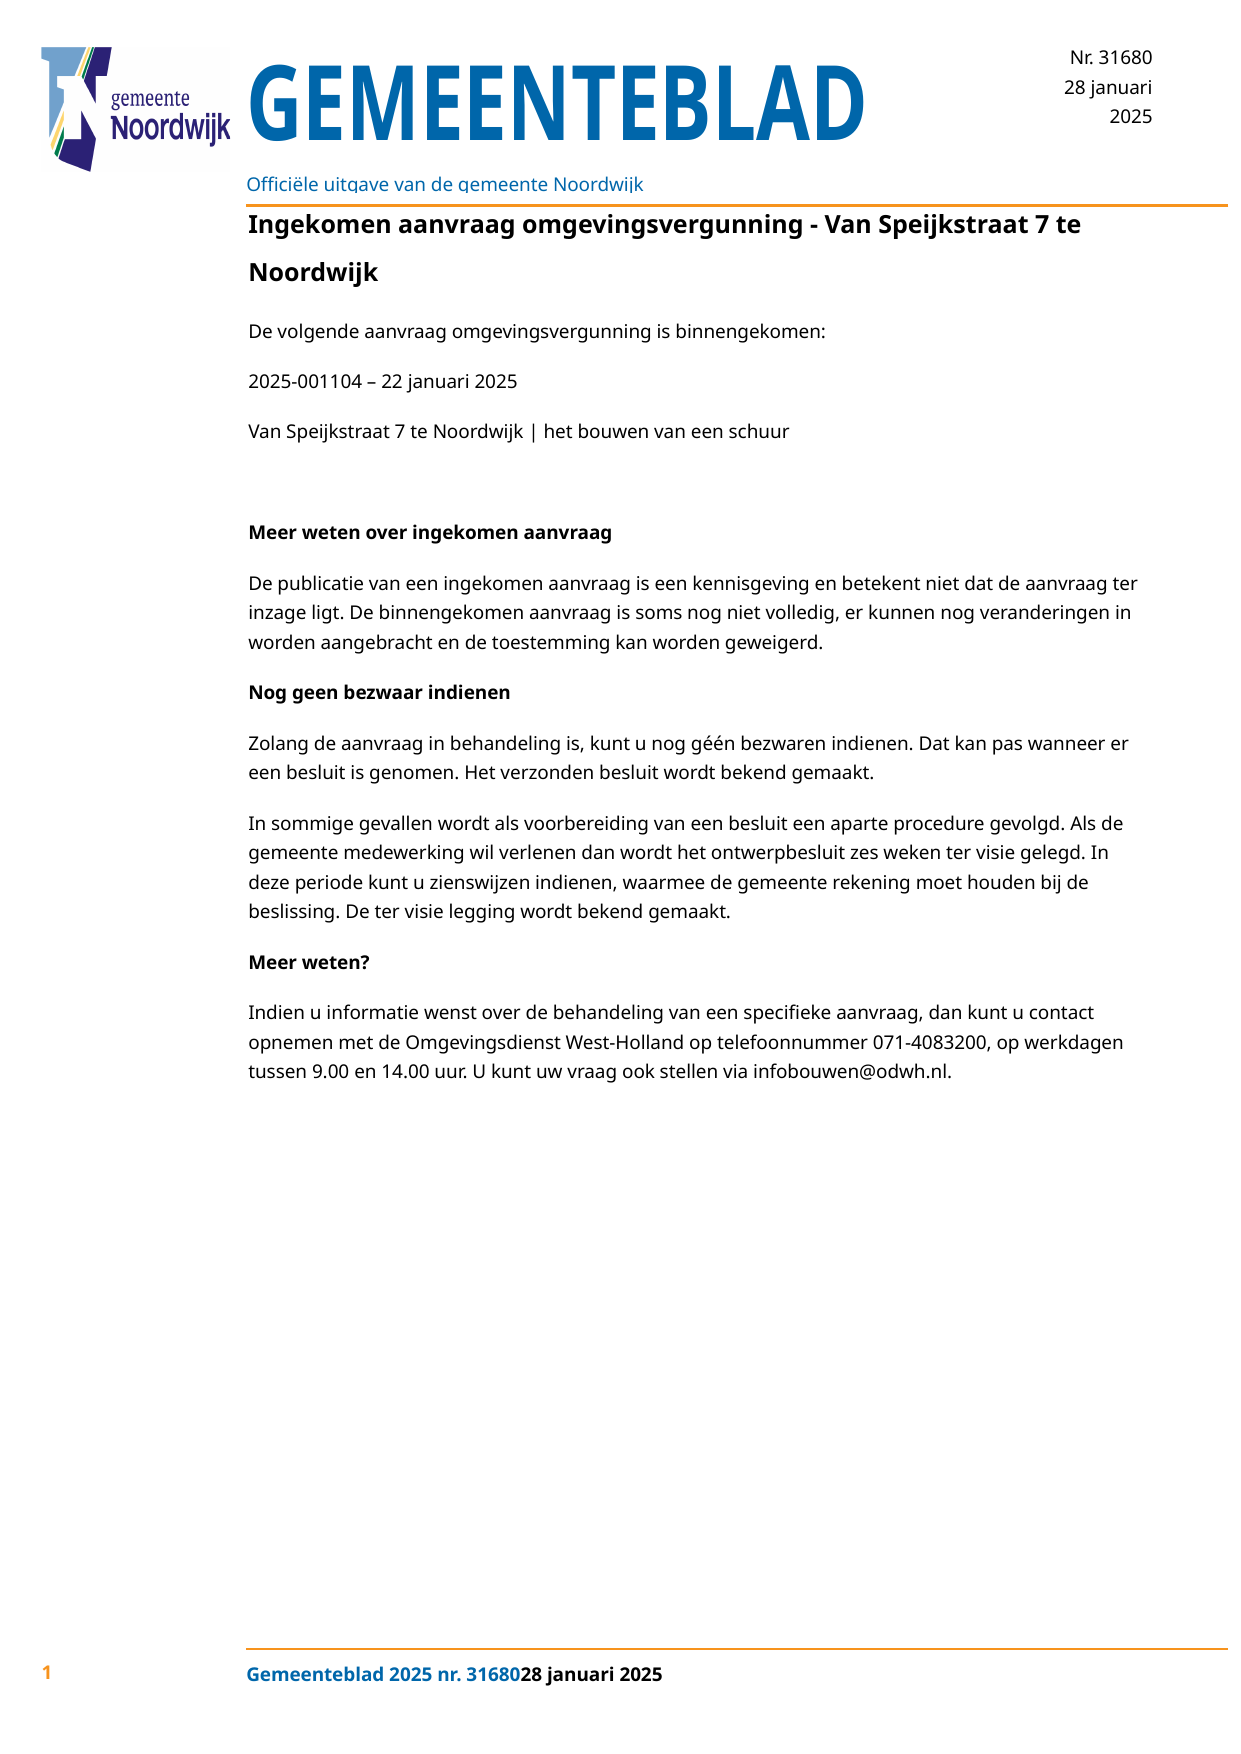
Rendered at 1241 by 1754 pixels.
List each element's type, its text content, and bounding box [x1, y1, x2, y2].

text Van Speijkstraat 7 te Noordwijk | het bouwen van een schuur [248, 419, 1152, 444]
text In sommige gevallen wordt als voorbereiding van een besluit een aparte procedure gevolgd. Als de gemeente medewerking wil verlenen dan wordt het ontwerpbesluit zes weken ter visie gelegd. In deze periode kunt u zienswijzen indienen, waarmee de gemeente rekening moet houden bij de beslissing. De ter visie legging wordt bekend gemaakt. [248, 810, 1152, 924]
text Meer weten over ingekomen aanvraag [248, 519, 1152, 545]
text Zolang de aanvraag in behandeling is, kunt u nog géén bezwaren indienen. Dat kan pas wanneer er een besluit is genomen. Het verzonden besluit wordt bekend gemaakt. [248, 730, 1152, 785]
text Nog geen bezwaar indienen [248, 679, 1152, 705]
text Meer weten? [248, 949, 1152, 975]
picture [41, 47, 231, 172]
text 2025-001104 – 22 januari 2025 [248, 368, 1152, 394]
text Indien u informatie wenst over de behandeling van een specifieke aanvraag, dan kunt u contact opnemen met de Omgevingsdienst West-Holland op telefoonnummer 071-4083200, op werkdagen tussen 9.00 en 14.00 uur. U kunt uw vraag ook stellen via infobouwen@odwh.nl. [248, 999, 1152, 1084]
text De publicatie van een ingekomen aanvraag is een kennisgeving en betekent niet dat de aanvraag ter inzage ligt. De binnengekomen aanvraag is soms nog niet volledig, er kunnen nog veranderingen in worden aangebracht en de toestemming kan worden geweigerd. [248, 570, 1152, 655]
text Ingekomen aanvraag omgevingsvergunning - Van Speijkstraat 7 te Noordwijk [248, 207, 1152, 288]
text De volgende aanvraag omgevingsvergunning is binnengekomen: [248, 318, 1152, 344]
